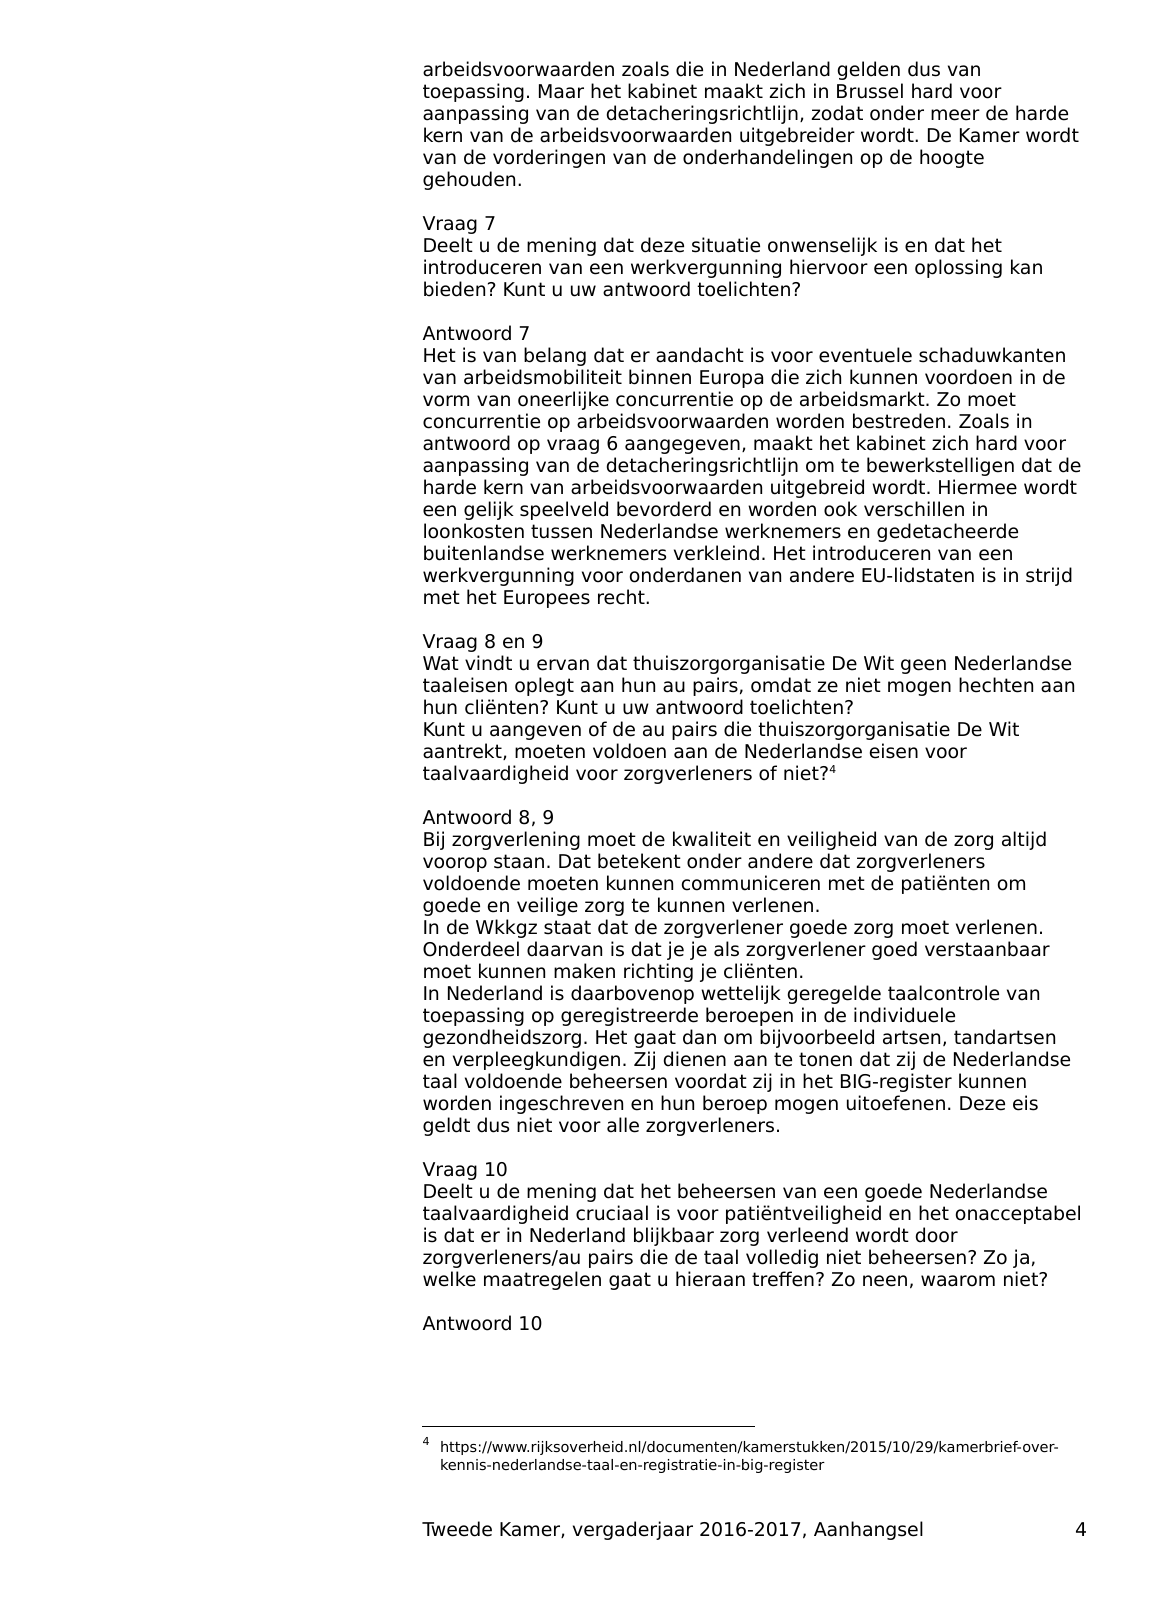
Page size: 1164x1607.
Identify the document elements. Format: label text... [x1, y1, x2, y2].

text Vraag 8 en 9 [422, 631, 1087, 653]
text Bij zorgverlening moet de kwaliteit en veiligheid van de zorg altijd voorop staan. Dat betekent onder andere dat zorgverleners voldoende moeten kunnen communiceren met de patiënten om goede en veilige zorg te kunnen verlenen. [422, 829, 1087, 917]
text Antwoord 10 [422, 1313, 1087, 1335]
text Het is van belang dat er aandacht is voor eventuele schaduwkanten van arbeidsmobiliteit binnen Europa die zich kunnen voordoen in de vorm van oneerlijke concurrentie op de arbeidsmarkt. Zo moet concurrentie op arbeidsvoorwaarden worden bestreden. Zoals in antwoord op vraag 6 aangegeven, maakt het kabinet zich hard voor aanpassing van de detacheringsrichtlijn om te bewerkstelligen dat de harde kern van arbeidsvoorwaarden uitgebreid wordt. Hiermee wordt een gelijk speelveld bevorderd en worden ook verschillen in loonkosten tussen Nederlandse werknemers en gedetacheerde buitenlandse werknemers verkleind. Het introduceren van een werkvergunning voor onderdanen van andere EU-lidstaten is in strijd met het Europees recht. [422, 345, 1087, 609]
text Antwoord 8, 9 [422, 807, 1087, 829]
text Deelt u de mening dat het beheersen van een goede Nederlandse taalvaardigheid cruciaal is voor patiëntveiligheid en het onacceptabel is dat er in Nederland blijkbaar zorg verleend wordt door zorgverleners/au pairs die de taal volledig niet beheersen? Zo ja, welke maatregelen gaat u hieraan treffen? Zo neen, waarom niet? [422, 1181, 1087, 1291]
text Kunt u aangeven of de au pairs die thuiszorgorganisatie De Wit aantrekt, moeten voldoen aan de Nederlandse eisen voor taalvaardigheid voor zorgverleners of niet? [422, 719, 1087, 785]
text arbeidsvoorwaarden zoals die in Nederland gelden dus van toepassing. Maar het kabinet maakt zich in Brussel hard voor aanpassing van de detacheringsrichtlijn, zodat onder meer de harde kern van de arbeidsvoorwaarden uitgebreider wordt. De Kamer wordt van de vorderingen van de onderhandelingen op de hoogte gehouden. [422, 59, 1087, 191]
text In Nederland is daarbovenop wettelijk geregelde taalcontrole van toepassing op geregistreerde beroepen in de individuele gezondheidszorg. Het gaat dan om bijvoorbeeld artsen, tandartsen en verpleegkundigen. Zij dienen aan te tonen dat zij de Nederlandse taal voldoende beheersen voordat zij in het BIG-register kunnen worden ingeschreven en hun beroep mogen uitoefenen. Deze eis geldt dus niet voor alle zorgverleners. [422, 983, 1087, 1137]
text In de Wkkgz staat dat de zorgverlener goede zorg moet verlenen. Onderdeel daarvan is dat je je als zorgverlener goed verstaanbaar moet kunnen maken richting je cliënten. [422, 917, 1087, 983]
text Vraag 7 [422, 213, 1087, 235]
text https://www.rijksoverheid.nl/documenten/kamerstukken/2015/10/29/kamerbrief-over-kennis-nederlandse-taal-en-registratie-in-big-register [422, 1435, 1087, 1474]
text Deelt u de mening dat deze situatie onwenselijk is en dat het introduceren van een werkvergunning hiervoor een oplossing kan bieden? Kunt u uw antwoord toelichten? [422, 235, 1087, 301]
text Antwoord 7 [422, 323, 1087, 345]
text Wat vindt u ervan dat thuiszorgorganisatie De Wit geen Nederlandse taaleisen oplegt aan hun au pairs, omdat ze niet mogen hechten aan hun cliënten? Kunt u uw antwoord toelichten? [422, 653, 1087, 719]
text Vraag 10 [422, 1159, 1087, 1181]
